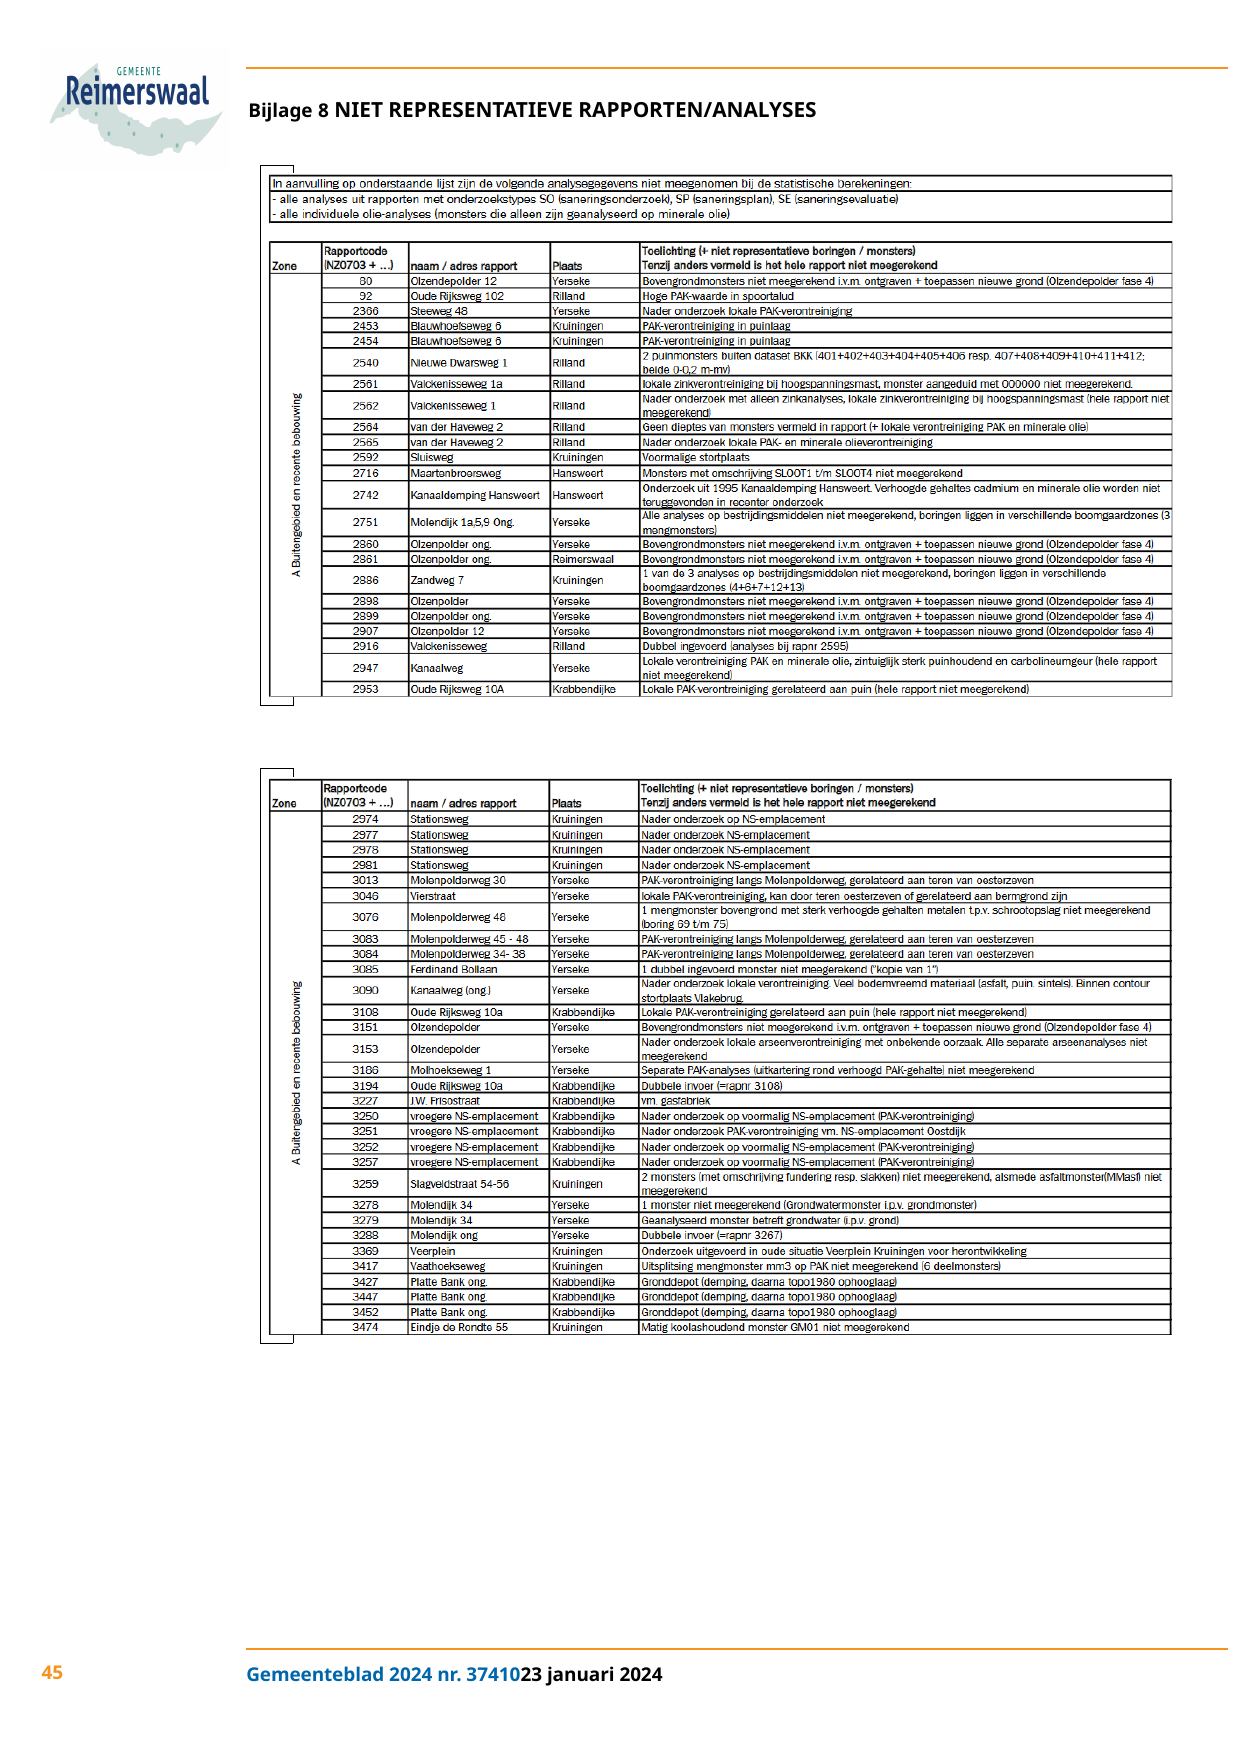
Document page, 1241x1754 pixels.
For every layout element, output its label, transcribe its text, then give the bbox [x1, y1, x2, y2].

picture [268, 777, 1173, 1335]
text Bijlage 8 NIET REPRESENTATIEVE RAPPORTEN/ANALYSES [248, 95, 1152, 123]
picture [268, 173, 1173, 697]
picture [41, 47, 231, 172]
